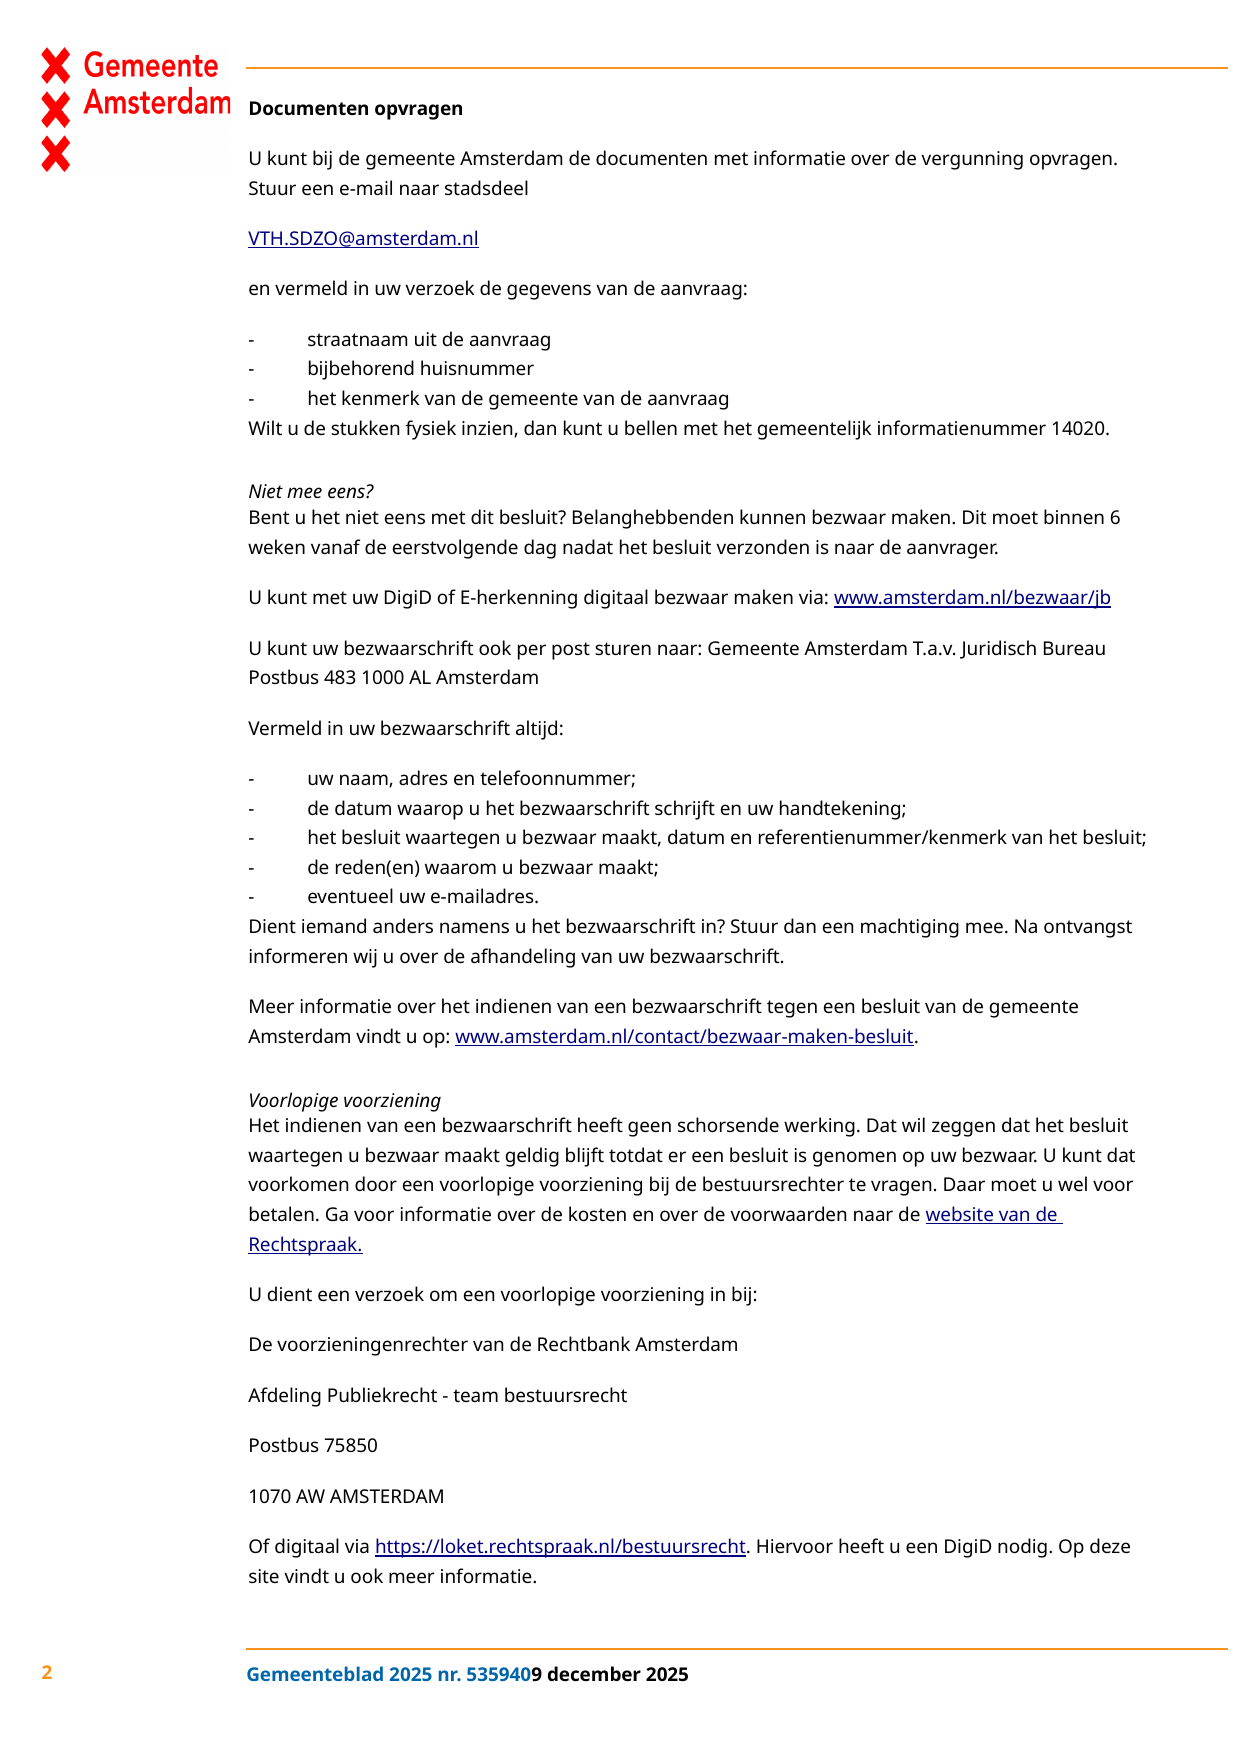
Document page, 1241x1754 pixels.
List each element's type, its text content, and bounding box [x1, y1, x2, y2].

text Documenten opvragen [248, 95, 1152, 121]
list het kenmerk van de gemeente van de aanvraag [248, 385, 1152, 411]
text Meer informatie over het indienen van een bezwaarschrift tegen een besluit van de gemeente Amsterdam vindt u op: www.amsterdam.nl/contact/bezwaar-maken-besluit. [248, 993, 1152, 1048]
text U dient een verzoek om een voorlopige voorziening in bij: [248, 1281, 1152, 1307]
list uw naam, adres en telefoonnummer; [248, 765, 1152, 791]
text Postbus 75850 [248, 1432, 1152, 1458]
list straatnaam uit de aanvraag [248, 326, 1152, 352]
text U kunt bij de gemeente Amsterdam de documenten met informatie over de vergunning opvragen. Stuur een e-mail naar stadsdeel [248, 145, 1152, 201]
list eventueel uw e-mailadres. [248, 884, 1152, 909]
text 1070 AW AMSTERDAM [248, 1483, 1152, 1509]
text Dient iemand anders namens u het bezwaarschrift in? Stuur dan een machtiging mee. Na ontvangst informeren wij u over de afhandeling van uw bezwaarschrift. [248, 913, 1152, 968]
text U kunt met uw DigiD of E-herkenning digitaal bezwaar maken via: www.amsterdam.nl/bezwaar/jb [248, 584, 1152, 610]
list de reden(en) waarom u bezwaar maakt; [248, 854, 1152, 880]
text Wilt u de stukken fysiek inzien, dan kunt u bellen met het gemeentelijk informatienummer 14020. [248, 415, 1152, 441]
list het besluit waartegen u bezwaar maakt, datum en referentienummer/kenmerk van het besluit; [248, 824, 1152, 850]
text Afdeling Publiekrecht - team bestuursrecht [248, 1382, 1152, 1408]
text De voorzieningenrechter van de Rechtbank Amsterdam [248, 1332, 1152, 1357]
text en vermeld in uw verzoek de gegevens van de aanvraag: [248, 276, 1152, 301]
list de datum waarop u het bezwaarschrift schrijft en uw handtekening; [248, 795, 1152, 821]
text Vermeld in uw bezwaarschrift altijd: [248, 715, 1152, 741]
text Bent u het niet eens met dit besluit? Belanghebbenden kunnen bezwaar maken. Dit moet binnen 6 weken vanaf de eerstvolgende dag nadat het besluit verzonden is naar de aanvrager. [248, 504, 1152, 560]
list bijbehorend huisnummer [248, 356, 1152, 381]
picture [41, 47, 231, 172]
text Of digitaal via https://loket.rechtspraak.nl/bestuursrecht. Hiervoor heeft u een DigiD nodig. Op deze site vindt u ook meer informatie. [248, 1533, 1152, 1589]
text VTH.SDZO@amsterdam.nl [248, 225, 1152, 251]
text U kunt uw bezwaarschrift ook per post sturen naar: Gemeente Amsterdam T.a.v. Juridisch Bureau Postbus 483 1000 AL Amsterdam [248, 635, 1152, 690]
text Voorlopige voorziening [248, 1087, 1152, 1112]
text Het indienen van een bezwaarschrift heeft geen schorsende werking. Dat wil zeggen dat het besluit waartegen u bezwaar maakt geldig blijft totdat er een besluit is genomen op uw bezwaar. U kunt dat voorkomen door een voorlopige voorziening bij de bestuursrechter te vragen. Daar moet u wel voor betalen. Ga voor informatie over de kosten en over de voorwaarden naar de website van de Rechtspraak. [248, 1112, 1152, 1257]
text Niet mee eens? [248, 479, 1152, 504]
